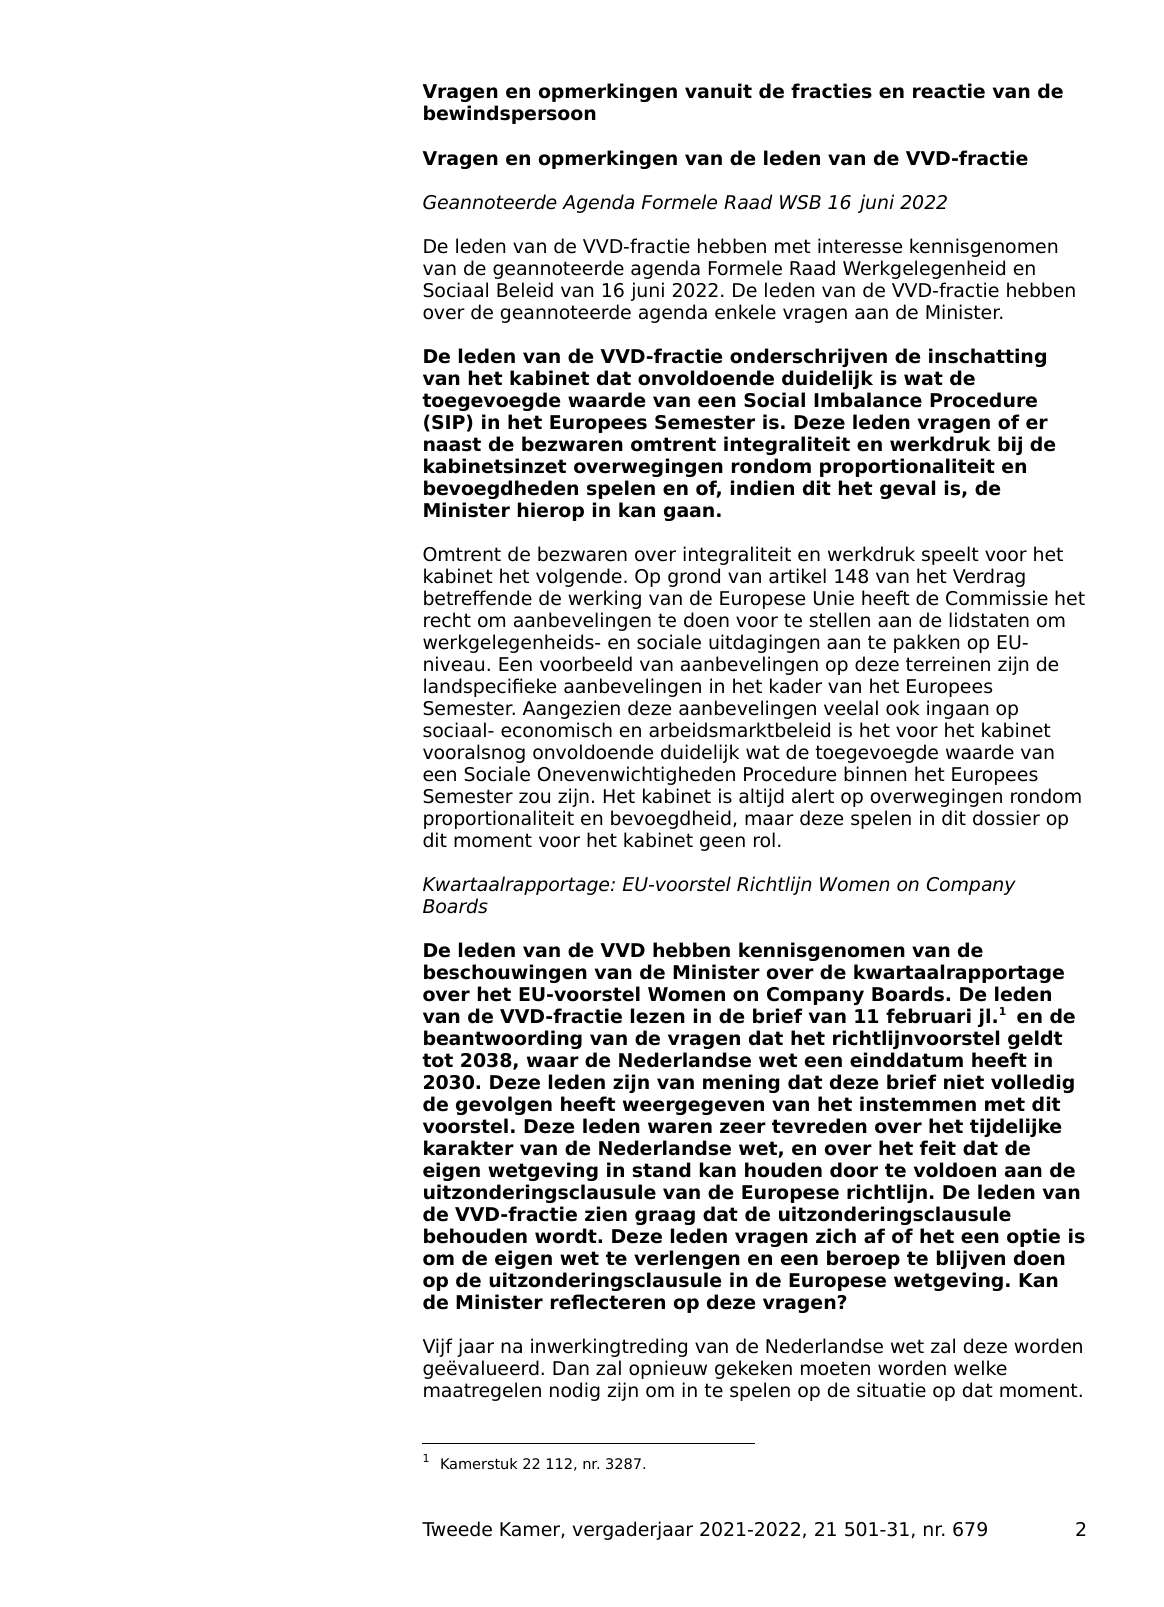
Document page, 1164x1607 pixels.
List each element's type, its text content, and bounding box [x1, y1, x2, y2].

text Omtrent de bezwaren over integraliteit en werkdruk speelt voor het kabinet het volgende. Op grond van artikel 148 van het Verdrag betreffende de werking van de Europese Unie heeft de Commissie het recht om aanbevelingen te doen voor te stellen aan de lidstaten om werkgelegenheids- en sociale uitdagingen aan te pakken op EU-niveau. Een voorbeeld van aanbevelingen op deze terreinen zijn de landspecifieke aanbevelingen in het kader van het Europees Semester. Aangezien deze aanbevelingen veelal ook ingaan op sociaal- economisch en arbeidsmarktbeleid is het voor het kabinet vooralsnog onvoldoende duidelijk wat de toegevoegde waarde van een Sociale Onevenwichtigheden Procedure binnen het Europees Semester zou zijn. Het kabinet is altijd alert op overwegingen rondom proportionaliteit en bevoegdheid, maar deze spelen in dit dossier op dit moment voor het kabinet geen rol. [422, 544, 1087, 852]
subtitle Geannoteerde Agenda Formele Raad WSB 16 juni 2022 [422, 192, 1087, 213]
subtitle Vragen en opmerkingen vanuit de fracties en reactie van de bewindspersoon [422, 81, 1087, 125]
subtitle Kwartaalrapportage: EU-voorstel Richtlijn Women on Company Boards [422, 874, 1087, 918]
text Vijf jaar na inwerkingtreding van de Nederlandse wet zal deze worden geëvalueerd. Dan zal opnieuw gekeken moeten worden welke maatregelen nodig zijn om in te spelen op de situatie op dat moment. [422, 1336, 1087, 1402]
text Kamerstuk 22 112, nr. 3287. [422, 1452, 1087, 1474]
text De leden van de VVD hebben kennisgenomen van de beschouwingen van de Minister over de kwartaalrapportage over het EU-voorstel Women on Company Boards. De leden van de VVD-fractie lezen in de brief van 11 februari jl. en de beantwoording van de vragen dat het richtlijnvoorstel geldt tot 2038, waar de Nederlandse wet een einddatum heeft in 2030. Deze leden zijn van mening dat deze brief niet volledig de gevolgen heeft weergegeven van het instemmen met dit voorstel. Deze leden waren zeer tevreden over het tijdelijke karakter van de Nederlandse wet, en over het feit dat de eigen wetgeving in stand kan houden door te voldoen aan de uitzonderingsclausule van de Europese richtlijn. De leden van de VVD-fractie zien graag dat de uitzonderingsclausule behouden wordt. Deze leden vragen zich af of het een optie is om de eigen wet te verlengen en een beroep te blijven doen op de uitzonderingsclausule in de Europese wetgeving. Kan de Minister reflecteren op deze vragen? [422, 940, 1087, 1313]
text De leden van de VVD-fractie hebben met interesse kennisgenomen van de geannoteerde agenda Formele Raad Werkgelegenheid en Sociaal Beleid van 16 juni 2022. De leden van de VVD-fractie hebben over de geannoteerde agenda enkele vragen aan de Minister. [422, 236, 1087, 324]
subtitle Vragen en opmerkingen van de leden van de VVD-fractie [422, 147, 1087, 169]
text De leden van de VVD-fractie onderschrijven de inschatting van het kabinet dat onvoldoende duidelijk is wat de toegevoegde waarde van een Social Imbalance Procedure (SIP) in het Europees Semester is. Deze leden vragen of er naast de bezwaren omtrent integraliteit en werkdruk bij de kabinetsinzet overwegingen rondom proportionaliteit en bevoegdheden spelen en of, indien dit het geval is, de Minister hierop in kan gaan. [422, 346, 1087, 522]
